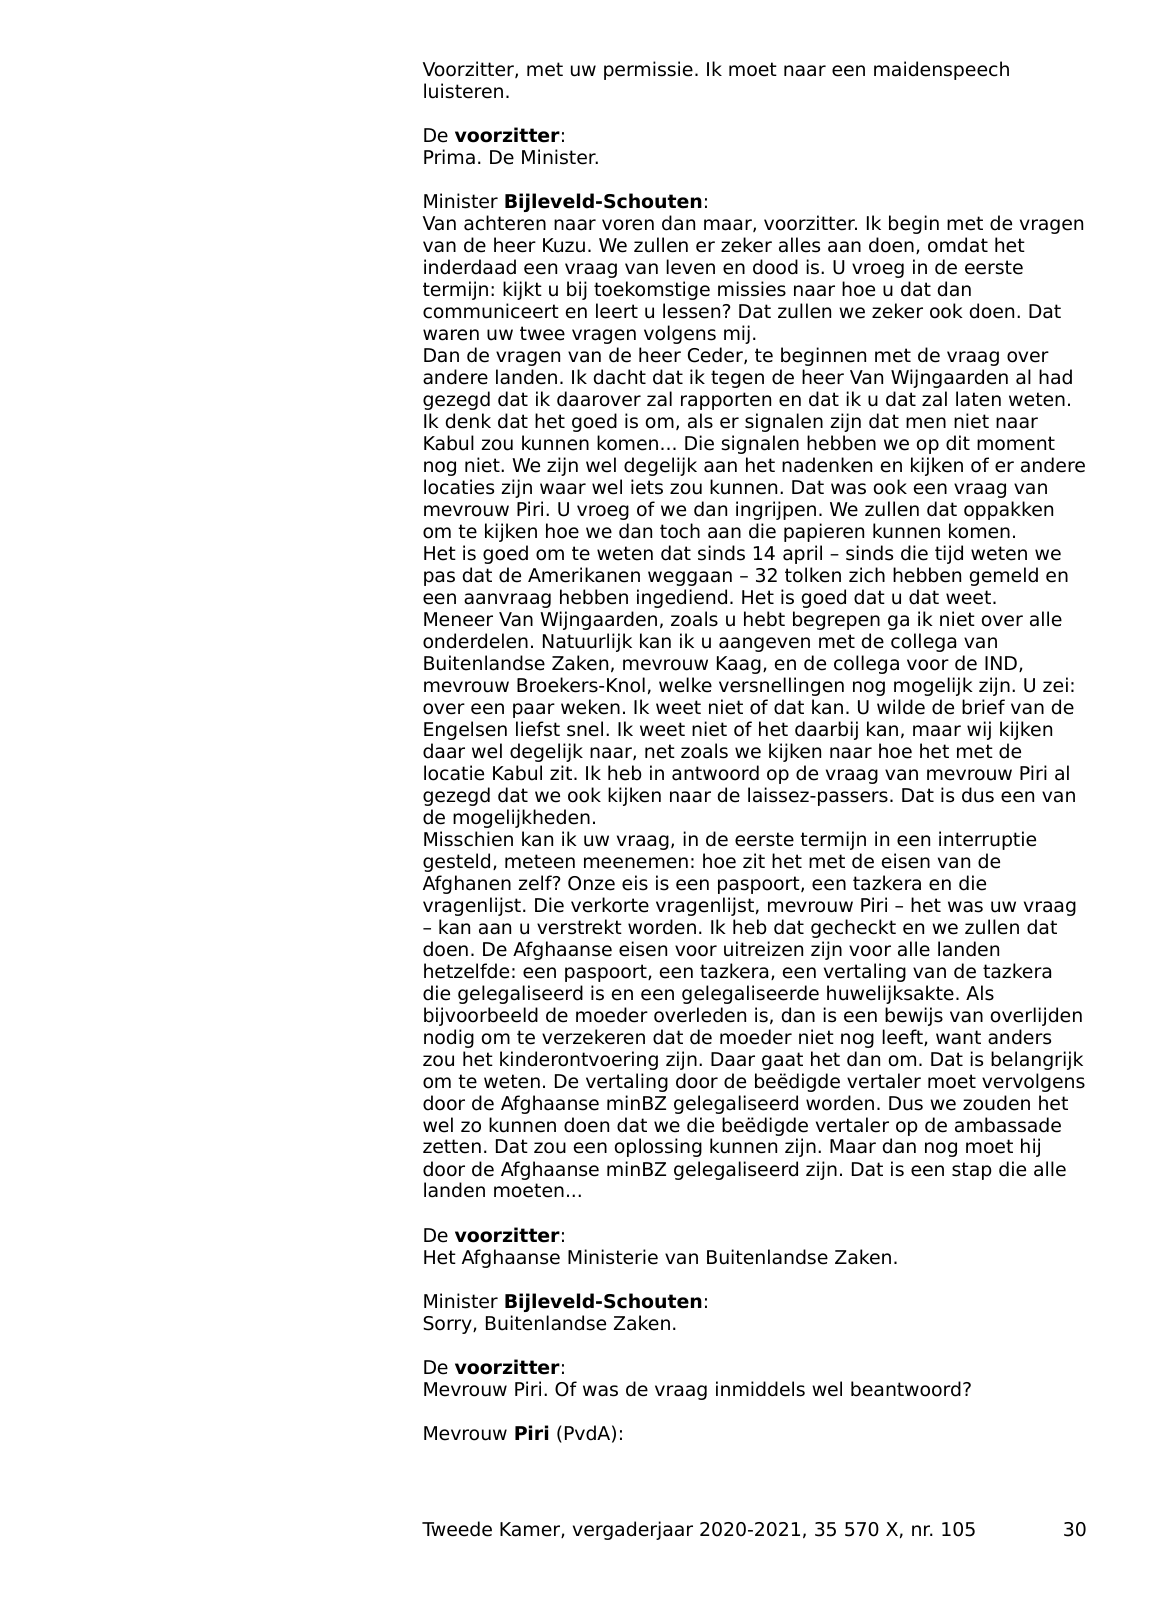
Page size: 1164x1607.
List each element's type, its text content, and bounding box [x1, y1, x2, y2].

text Het Afghaanse Ministerie van Buitenlandse Zaken. [422, 1247, 1087, 1268]
text Mevrouw Piri (PvdA): [422, 1423, 1087, 1445]
text Prima. De Minister. [422, 147, 1087, 169]
text De voorzitter: [422, 1224, 1087, 1247]
text Voorzitter, met uw permissie. Ik moet naar een maidenspeech luisteren. [422, 59, 1087, 103]
text Misschien kan ik uw vraag, in de eerste termijn in een interruptie gesteld, meteen meenemen: hoe zit het met de eisen van de Afghanen zelf? Onze eis is een paspoort, een tazkera en die vragenlijst. Die verkorte vragenlijst, mevrouw Piri – het was uw vraag – kan aan u verstrekt worden. Ik heb dat gecheckt en we zullen dat doen. De Afghaanse eisen voor uitreizen zijn voor alle landen hetzelfde: een paspoort, een tazkera, een vertaling van de tazkera die gelegaliseerd is en een gelegaliseerde huwelijksakte. Als bijvoorbeeld de moeder overleden is, dan is een bewijs van overlijden nodig om te verzekeren dat de moeder niet nog leeft, want anders zou het kinderontvoering zijn. Daar gaat het dan om. Dat is belangrijk om te weten. De vertaling door de beëdigde vertaler moet vervolgens door de Afghaanse minBZ gelegaliseerd worden. Dus we zouden het wel zo kunnen doen dat we die beëdigde vertaler op de ambassade zetten. Dat zou een oplossing kunnen zijn. Maar dan nog moet hij door de Afghaanse minBZ gelegaliseerd zijn. Dat is een stap die alle landen moeten... [422, 829, 1087, 1202]
text Sorry, Buitenlandse Zaken. [422, 1313, 1087, 1335]
text Mevrouw Piri. Of was de vraag inmiddels wel beantwoord? [422, 1379, 1087, 1401]
text De voorzitter: [422, 1357, 1087, 1379]
text Het is goed om te weten dat sinds 14 april – sinds die tijd weten we pas dat de Amerikanen weggaan – 32 tolken zich hebben gemeld en een aanvraag hebben ingediend. Het is goed dat u dat weet. [422, 543, 1087, 609]
text De voorzitter: [422, 125, 1087, 147]
text Van achteren naar voren dan maar, voorzitter. Ik begin met de vragen van de heer Kuzu. We zullen er zeker alles aan doen, omdat het inderdaad een vraag van leven en dood is. U vroeg in de eerste termijn: kijkt u bij toekomstige missies naar hoe u dat dan communiceert en leert u lessen? Dat zullen we zeker ook doen. Dat waren uw twee vragen volgens mij. [422, 213, 1087, 345]
text Dan de vragen van de heer Ceder, te beginnen met de vraag over andere landen. Ik dacht dat ik tegen de heer Van Wijngaarden al had gezegd dat ik daarover zal rapporten en dat ik u dat zal laten weten. Ik denk dat het goed is om, als er signalen zijn dat men niet naar Kabul zou kunnen komen... Die signalen hebben we op dit moment nog niet. We zijn wel degelijk aan het nadenken en kijken of er andere locaties zijn waar wel iets zou kunnen. Dat was ook een vraag van mevrouw Piri. U vroeg of we dan ingrijpen. We zullen dat oppakken om te kijken hoe we dan toch aan die papieren kunnen komen. [422, 345, 1087, 543]
text Meneer Van Wijngaarden, zoals u hebt begrepen ga ik niet over alle onderdelen. Natuurlijk kan ik u aangeven met de collega van Buitenlandse Zaken, mevrouw Kaag, en de collega voor de IND, mevrouw Broekers-Knol, welke versnellingen nog mogelijk zijn. U zei: over een paar weken. Ik weet niet of dat kan. U wilde de brief van de Engelsen liefst snel. Ik weet niet of het daarbij kan, maar wij kijken daar wel degelijk naar, net zoals we kijken naar hoe het met de locatie Kabul zit. Ik heb in antwoord op de vraag van mevrouw Piri al gezegd dat we ook kijken naar de laissez-passers. Dat is dus een van de mogelijkheden. [422, 609, 1087, 829]
text Minister Bijleveld-Schouten: [422, 191, 1087, 213]
text Minister Bijleveld-Schouten: [422, 1291, 1087, 1313]
